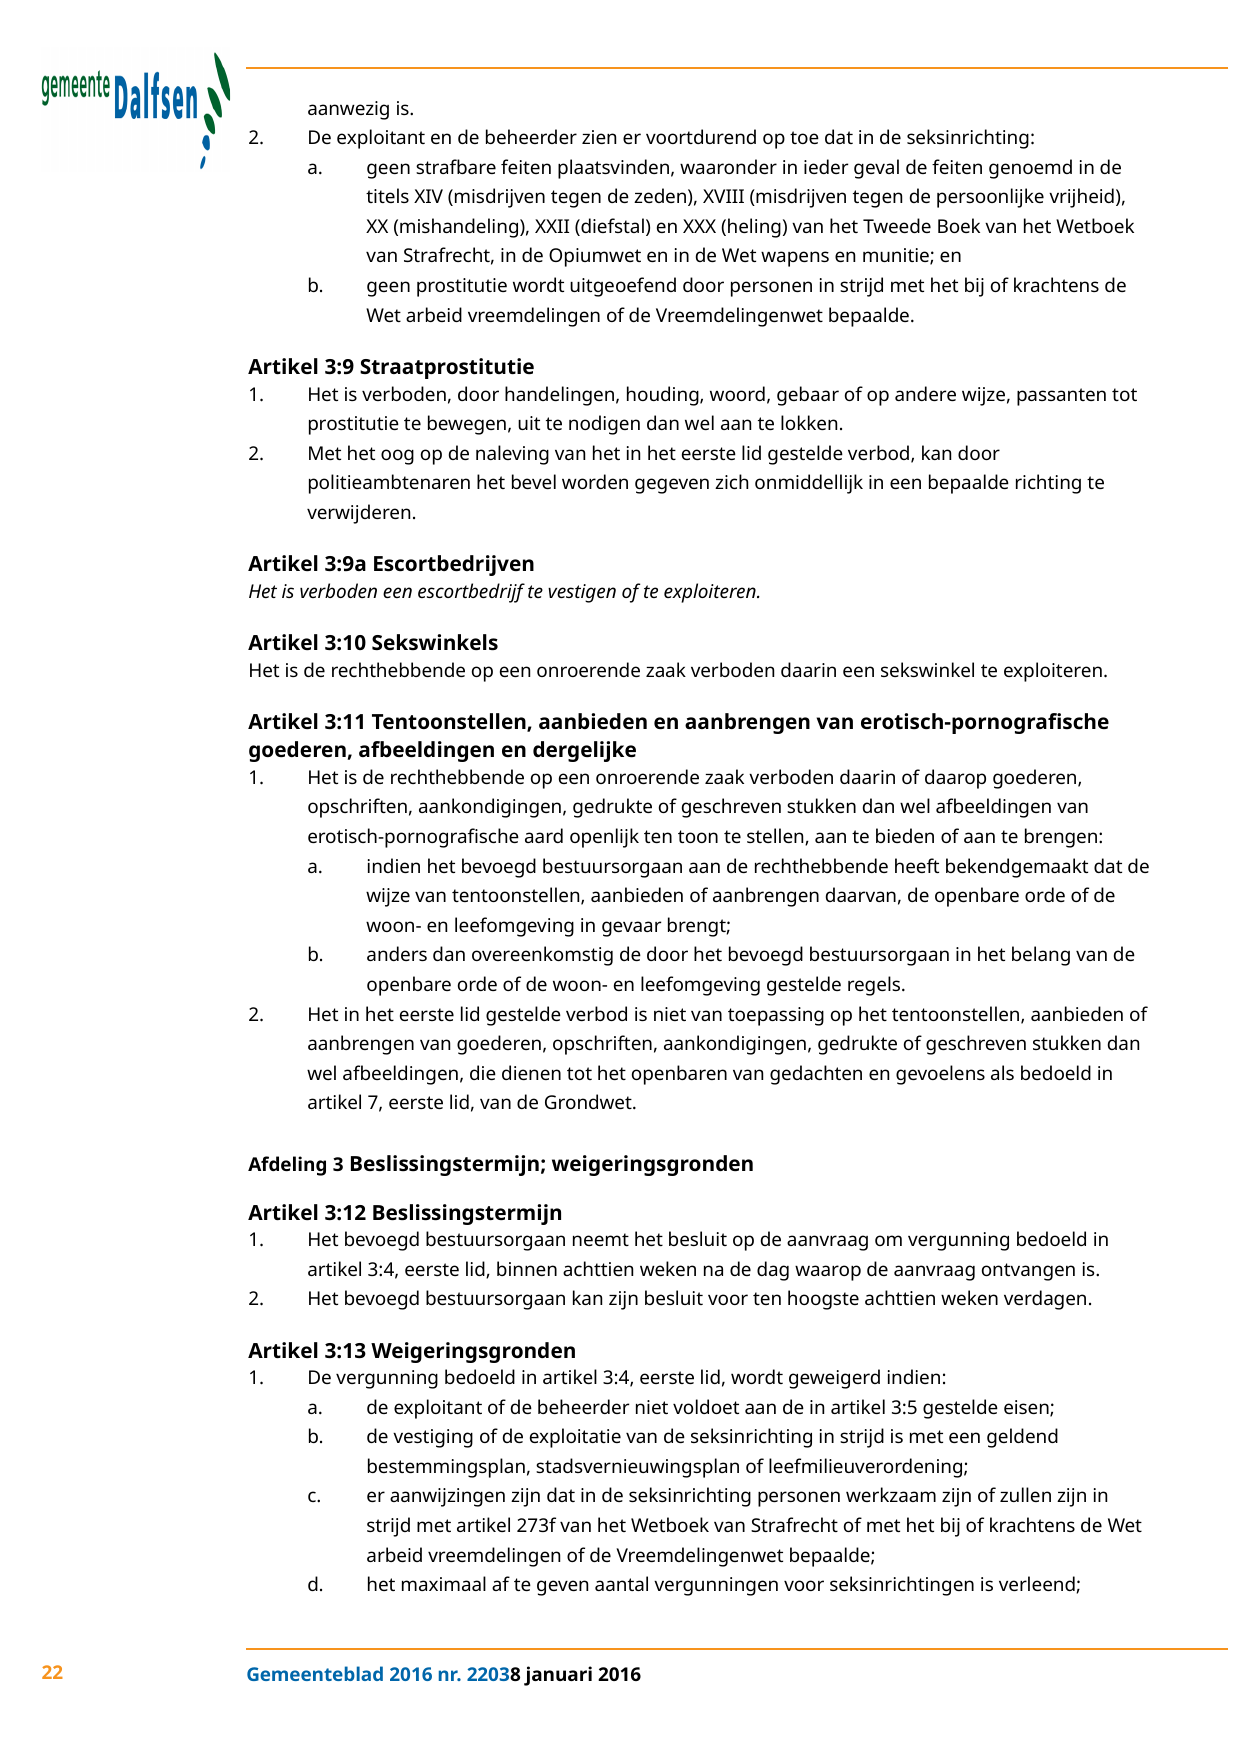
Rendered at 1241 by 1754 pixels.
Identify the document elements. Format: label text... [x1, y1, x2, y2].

list Het is de rechthebbende op een onroerende zaak verboden daarin of daarop goederen, opschriften, aankondigingen, gedrukte of geschreven stukken dan wel afbeeldingen van erotisch-pornografische aard openlijk ten toon te stellen, aan te bieden of aan te brengen: [248, 764, 1152, 849]
text Artikel 3:10 Sekswinkels [248, 628, 1152, 657]
list de vestiging of de exploitatie van de seksinrichting in strijd is met een geldend bestemmingsplan, stadsvernieuwingsplan of leefmilieuverordening; [307, 1423, 1152, 1479]
text Artikel 3:9a Escortbedrijven [248, 549, 1152, 578]
text Het is verboden een escortbedrijf te vestigen of te exploiteren. [248, 578, 1152, 604]
text Artikel 3:11 Tentoonstellen, aanbieden en aanbrengen van erotisch-pornografische goederen, afbeeldingen en dergelijke [248, 707, 1152, 764]
list anders dan overeenkomstig de door het bevoegd bestuursorgaan in het belang van de openbare orde of de woon- en leefomgeving gestelde regels. [307, 942, 1152, 997]
list aanwezig is. [248, 95, 1152, 121]
list Het bevoegd bestuursorgaan neemt het besluit op de aanvraag om vergunning bedoeld in artikel 3:4, eerste lid, binnen achttien weken na de dag waarop de aanvraag ontvangen is. [248, 1226, 1152, 1282]
list De exploitant en de beheerder zien er voortdurend op toe dat in de seksinrichting: [248, 124, 1152, 150]
list geen prostitutie wordt uitgeoefend door personen in strijd met het bij of krachtens de Wet arbeid vreemdelingen of de Vreemdelingenwet bepaalde. [307, 272, 1152, 328]
text Het is de rechthebbende op een onroerende zaak verboden daarin een sekswinkel te exploiteren. [248, 657, 1152, 682]
list De vergunning bedoeld in artikel 3:4, eerste lid, wordt geweigerd indien: [248, 1364, 1152, 1390]
list Het bevoegd bestuursorgaan kan zijn besluit voor ten hoogste achttien weken verdagen. [248, 1286, 1152, 1311]
list Het in het eerste lid gestelde verbod is niet van toepassing op het tentoonstellen, aanbieden of aanbrengen van goederen, opschriften, aankondigingen, gedrukte of geschreven stukken dan wel afbeeldingen, die dienen tot het openbaren van gedachten en gevoelens als bedoeld in artikel 7, eerste lid, van de Grondwet. [248, 1001, 1152, 1115]
text Afdeling 3 Beslissingstermijn; weigeringsgronden [248, 1149, 1152, 1177]
text Artikel 3:13 Weigeringsgronden [248, 1336, 1152, 1364]
picture [41, 47, 231, 172]
list het maximaal af te geven aantal vergunningen voor seksinrichtingen is verleend; [307, 1571, 1152, 1597]
list Met het oog op de naleving van het in het eerste lid gestelde verbod, kan door politieambtenaren het bevel worden gegeven zich onmiddellijk in een bepaalde richting te verwijderen. [248, 440, 1152, 525]
text Artikel 3:9 Straatprostitutie [248, 352, 1152, 381]
text Artikel 3:12 Beslissingstermijn [248, 1198, 1152, 1226]
list Het is verboden, door handelingen, houding, woord, gebaar of op andere wijze, passanten tot prostitutie te bewegen, uit te nodigen dan wel aan te lokken. [248, 381, 1152, 436]
list geen strafbare feiten plaatsvinden, waaronder in ieder geval de feiten genoemd in de titels XIV (misdrijven tegen de zeden), XVIII (misdrijven tegen de persoonlijke vrijheid), XX (mishandeling), XXII (diefstal) en XXX (heling) van het Tweede Boek van het Wetboek van Strafrecht, in de Opiumwet en in de Wet wapens en munitie; en [307, 154, 1152, 268]
list de exploitant of de beheerder niet voldoet aan de in artikel 3:5 gestelde eisen; [307, 1394, 1152, 1420]
list indien het bevoegd bestuursorgaan aan de rechthebbende heeft bekendgemaakt dat de wijze van tentoonstellen, aanbieden of aanbrengen daarvan, de openbare orde of de woon- en leefomgeving in gevaar brengt; [307, 853, 1152, 938]
list er aanwijzingen zijn dat in de seksinrichting personen werkzaam zijn of zullen zijn in strijd met artikel 273f van het Wetboek van Strafrecht of met het bij of krachtens de Wet arbeid vreemdelingen of de Vreemdelingenwet bepaalde; [307, 1483, 1152, 1568]
